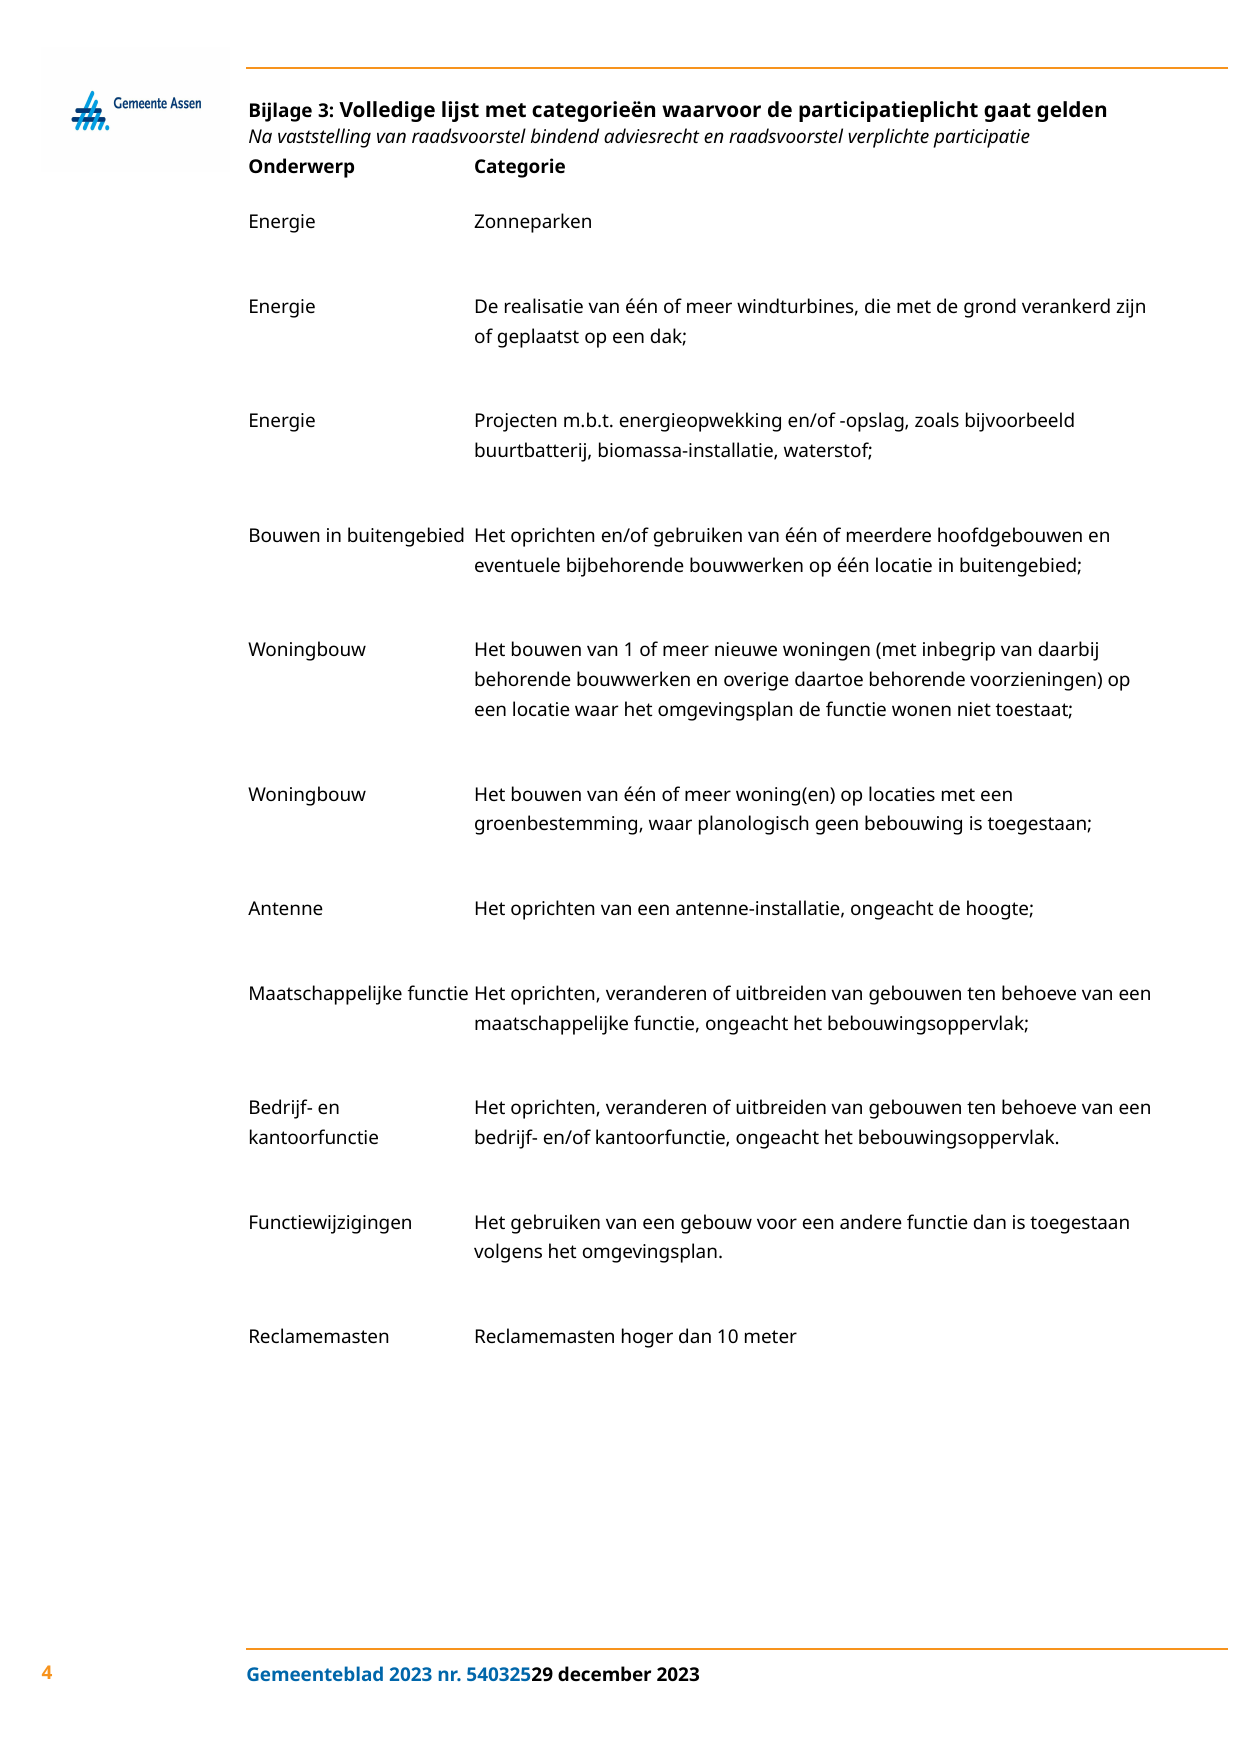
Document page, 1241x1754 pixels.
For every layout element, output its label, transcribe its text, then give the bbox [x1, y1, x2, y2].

table_cell Woningbouw [248, 637, 474, 781]
table_header Categorie [474, 153, 1152, 208]
table_cell De realisatie van één of meer windturbines, die met de grond verankerd zijn of geplaatst op een dak; [474, 293, 1152, 408]
table_cell Maatschappelijke functie [248, 980, 474, 1094]
text Bijlage 3: Volledige lijst met categorieën waarvoor de participatieplicht gaat gelden [248, 95, 1152, 123]
table_cell Het oprichten en/of gebruiken van één of meerdere hoofdgebouwen en eventuele bijbehorende bouwwerken op één locatie in buitengebied; [474, 522, 1152, 637]
table_cell Het oprichten, veranderen of uitbreiden van gebouwen ten behoeve van een maatschappelijke functie, ongeacht het bebouwingsoppervlak; [474, 980, 1152, 1094]
table_cell Energie [248, 293, 474, 408]
table_cell Reclamemasten [248, 1324, 474, 1408]
table_cell Het bouwen van 1 of meer nieuwe woningen (met inbegrip van daarbij behorende bouwwerken en overige daartoe behorende voorzieningen) op een locatie waar het omgevingsplan de functie wonen niet toestaat; [474, 637, 1152, 781]
picture [41, 47, 231, 172]
table_cell Het oprichten, veranderen of uitbreiden van gebouwen ten behoeve van een bedrijf- en/of kantoorfunctie, ongeacht het bebouwingsoppervlak. [474, 1095, 1152, 1209]
table_cell Energie [248, 208, 474, 293]
table_cell Energie [248, 408, 474, 522]
text Na vaststelling van raadsvoorstel bindend adviesrecht en raadsvoorstel verplichte participatie [248, 123, 1152, 149]
table_cell Antenne [248, 895, 474, 980]
table_cell Bouwen in buitengebied [248, 522, 474, 637]
table_header Onderwerp [248, 153, 474, 208]
table_cell Functiewijzigingen [248, 1209, 474, 1323]
table_cell Het gebruiken van een gebouw voor een andere functie dan is toegestaan volgens het omgevingsplan. [474, 1209, 1152, 1323]
table_cell Zonneparken [474, 208, 1152, 293]
table_cell Projecten m.b.t. energieopwekking en/of -opslag, zoals bijvoorbeeld buurtbatterij, biomassa-installatie, waterstof; [474, 408, 1152, 522]
table_cell Woningbouw [248, 781, 474, 895]
table_cell Bedrijf- en kantoorfunctie [248, 1095, 474, 1209]
table_cell Het bouwen van één of meer woning(en) op locaties met een groenbestemming, waar planologisch geen bebouwing is toegestaan; [474, 781, 1152, 895]
table_cell Het oprichten van een antenne-installatie, ongeacht de hoogte; [474, 895, 1152, 980]
table_cell Reclamemasten hoger dan 10 meter [474, 1324, 1152, 1408]
